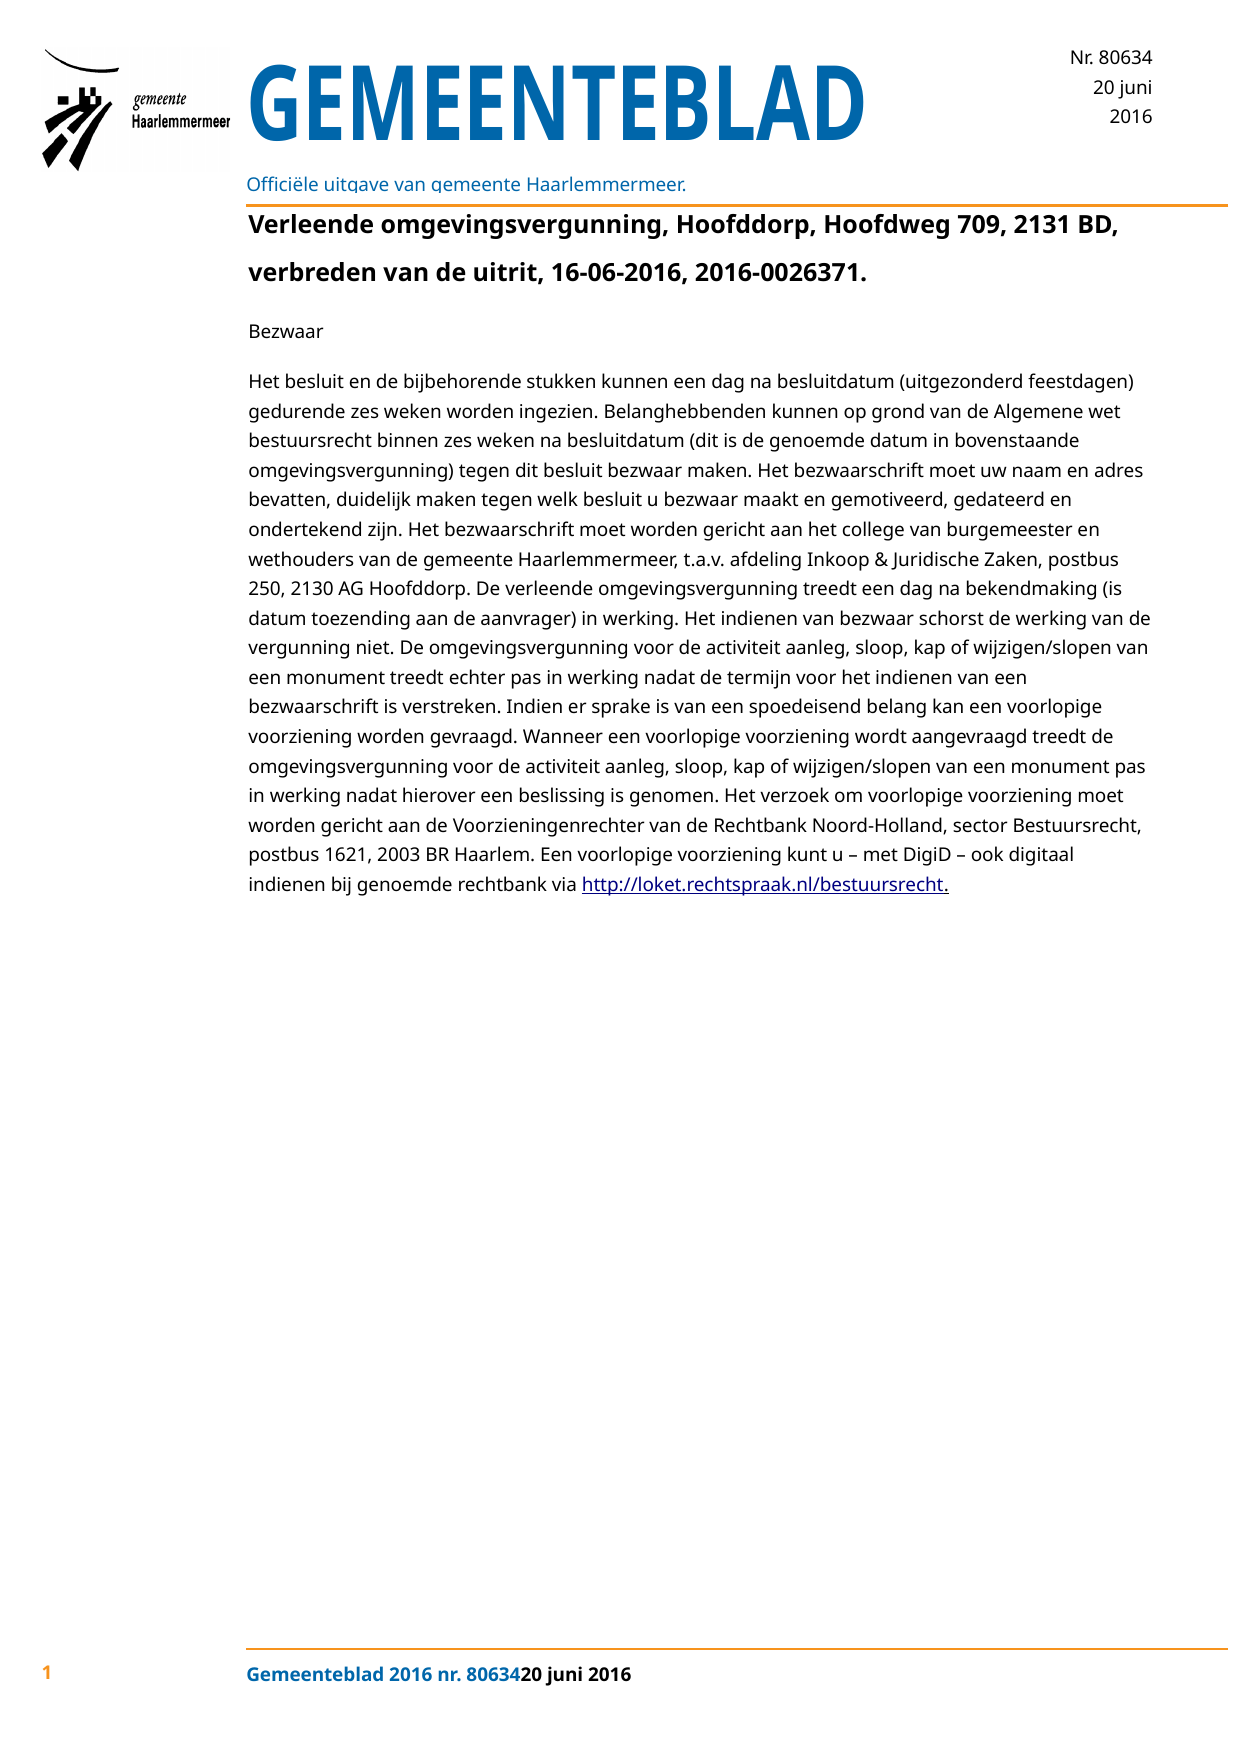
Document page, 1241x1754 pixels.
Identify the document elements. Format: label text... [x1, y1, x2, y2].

text Verleende omgevingsvergunning, Hoofddorp, Hoofdweg 709, 2131 BD, verbreden van de uitrit, 16-06-2016, 2016-0026371. [248, 207, 1152, 288]
picture [41, 47, 231, 172]
text Het besluit en de bijbehorende stukken kunnen een dag na besluitdatum (uitgezonderd feestdagen) gedurende zes weken worden ingezien. Belanghebbenden kunnen op grond van de Algemene wet bestuursrecht binnen zes weken na besluitdatum (dit is de genoemde datum in bovenstaande omgevingsvergunning) tegen dit besluit bezwaar maken. Het bezwaarschrift moet uw naam en adres bevatten, duidelijk maken tegen welk besluit u bezwaar maakt en gemotiveerd, gedateerd en ondertekend zijn. Het bezwaarschrift moet worden gericht aan het college van burgemeester en wethouders van de gemeente Haarlemmermeer, t.a.v. afdeling Inkoop & Juridische Zaken, postbus 250, 2130 AG Hoofddorp. De verleende omgevingsvergunning treedt een dag na bekendmaking (is datum toezending aan de aanvrager) in werking. Het indienen van bezwaar schorst de werking van de vergunning niet. De omgevingsvergunning voor de activiteit aanleg, sloop, kap of wijzigen/slopen van een monument treedt echter pas in werking nadat de termijn voor het indienen van een bezwaarschrift is verstreken. Indien er sprake is van een spoedeisend belang kan een voorlopige voorziening worden gevraagd. Wanneer een voorlopige voorziening wordt aangevraagd treedt de omgevingsvergunning voor de activiteit aanleg, sloop, kap of wijzigen/slopen van een monument pas in werking nadat hierover een beslissing is genomen. Het verzoek om voorlopige voorziening moet worden gericht aan de Voorzieningenrechter van de Rechtbank Noord-Holland, sector Bestuursrecht, postbus 1621, 2003 BR Haarlem. Een voorlopige voorziening kunt u – met DigiD – ook digitaal indienen bij genoemde rechtbank via http://loket.rechtspraak.nl/bestuursrecht. [248, 368, 1152, 897]
text Bezwaar [248, 318, 1152, 344]
